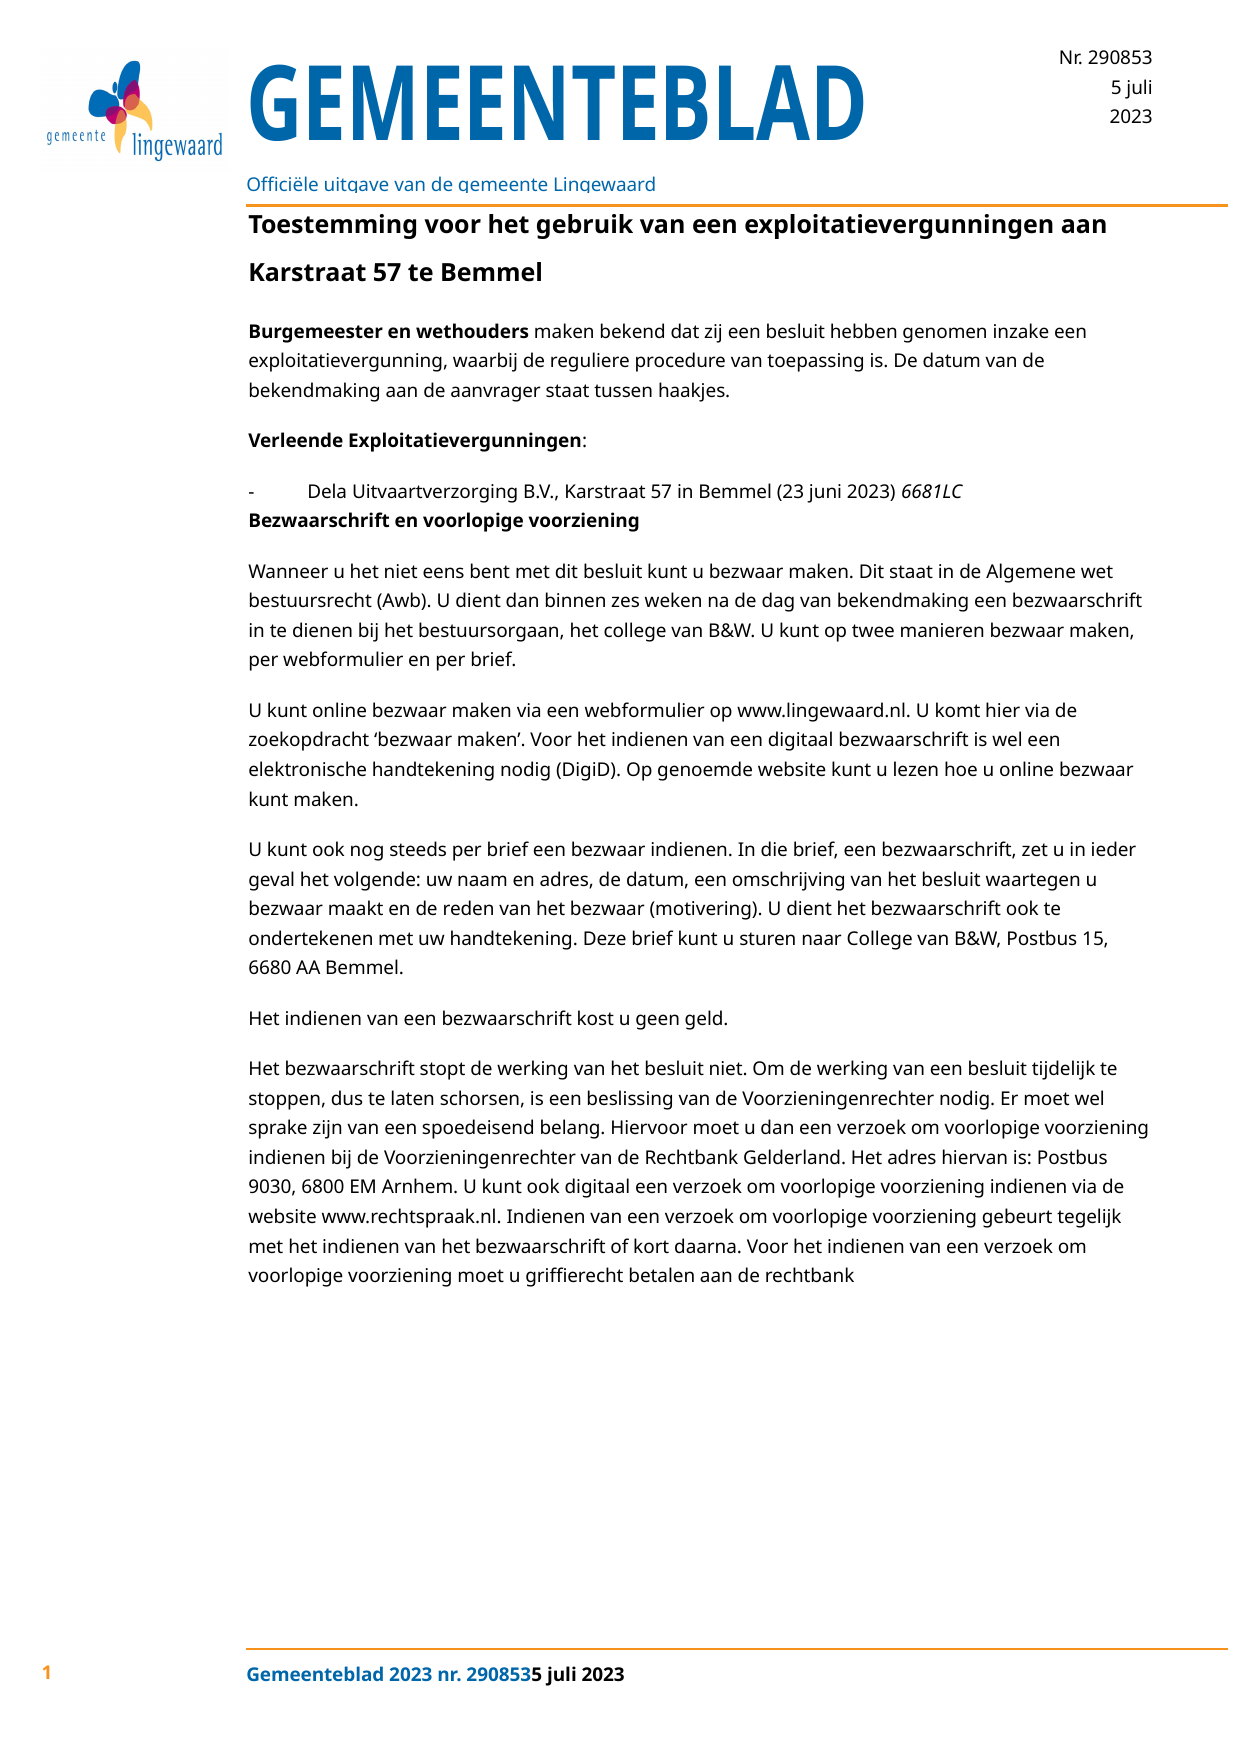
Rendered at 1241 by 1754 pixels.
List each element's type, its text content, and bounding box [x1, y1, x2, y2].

text U kunt ook nog steeds per brief een bezwaar indienen. In die brief, een bezwaarschrift, zet u in ieder geval het volgende: uw naam en adres, de datum, een omschrijving van het besluit waartegen u bezwaar maakt en de reden van het bezwaar (motivering). U dient het bezwaarschrift ook te ondertekenen met uw handtekening. Deze brief kunt u sturen naar College van B&W, Postbus 15, 6680 AA Bemmel. [248, 836, 1152, 980]
text Verleende Exploitatievergunningen: [248, 427, 1152, 453]
text Het bezwaarschrift stopt de werking van het besluit niet. Om de werking van een besluit tijdelijk te stoppen, dus te laten schorsen, is een beslissing van de Voorzieningenrechter nodig. Er moet wel sprake zijn van een spoedeisend belang. Hiervoor moet u dan een verzoek om voorlopige voorziening indienen bij de Voorzieningenrechter van de Rechtbank Gelderland. Het adres hiervan is: Postbus 9030, 6800 EM Arnhem. U kunt ook digitaal een verzoek om voorlopige voorziening indienen via de website www.rechtspraak.nl. Indienen van een verzoek om voorlopige voorziening gebeurt tegelijk met het indienen van het bezwaarschrift of kort daarna. Voor het indienen van een verzoek om voorlopige voorziening moet u griffierecht betalen aan de rechtbank [248, 1055, 1152, 1288]
text Wanneer u het niet eens bent met dit besluit kunt u bezwaar maken. Dit staat in de Algemene wet bestuursrecht (Awb). U dient dan binnen zes weken na de dag van bekendmaking een bezwaarschrift in te dienen bij het bestuursorgaan, het college van B&W. U kunt op twee manieren bezwaar maken, per webformulier en per brief. [248, 558, 1152, 672]
picture [41, 47, 231, 172]
text U kunt online bezwaar maken via een webformulier op www.lingewaard.nl. U komt hier via de zoekopdracht ‘bezwaar maken’. Voor het indienen van een digitaal bezwaarschrift is wel een elektronische handtekening nodig (DigiD). Op genoemde website kunt u lezen hoe u online bezwaar kunt maken. [248, 697, 1152, 812]
list Dela Uitvaartverzorging B.V., Karstraat 57 in Bemmel (23 juni 2023) 6681LC [248, 478, 1152, 504]
text Burgemeester en wethouders maken bekend dat zij een besluit hebben genomen inzake een exploitatievergunning, waarbij de reguliere procedure van toepassing is. De datum van de bekendmaking aan de aanvrager staat tussen haakjes. [248, 318, 1152, 403]
text Bezwaarschrift en voorlopige voorziening [248, 507, 1152, 533]
text Toestemming voor het gebruik van een exploitatievergunningen aan Karstraat 57 te Bemmel [248, 207, 1152, 288]
text Het indienen van een bezwaarschrift kost u geen geld. [248, 1005, 1152, 1031]
